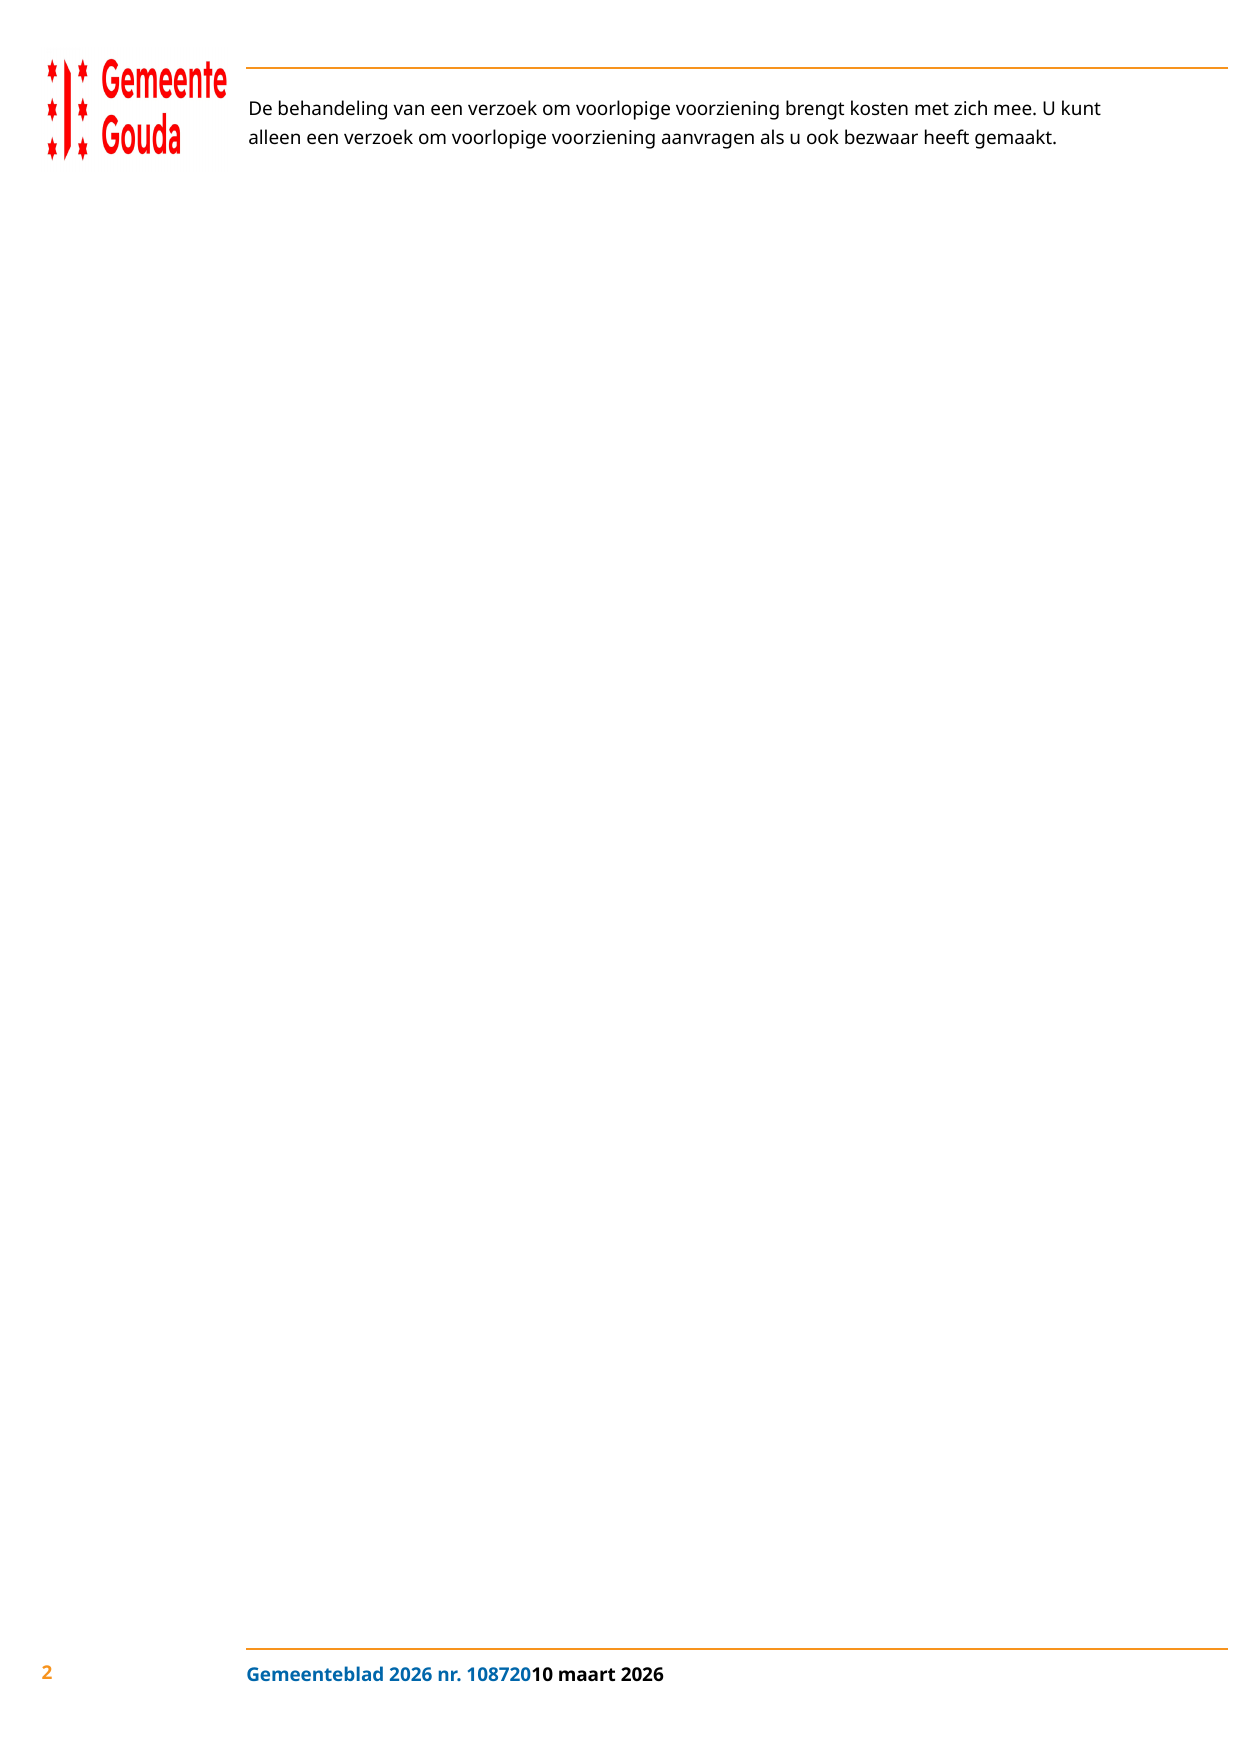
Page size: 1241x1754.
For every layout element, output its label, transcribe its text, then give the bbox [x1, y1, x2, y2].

text De behandeling van een verzoek om voorlopige voorziening brengt kosten met zich mee. U kunt alleen een verzoek om voorlopige voorziening aanvragen als u ook bezwaar heeft gemaakt. [248, 95, 1152, 150]
picture [41, 47, 231, 172]
